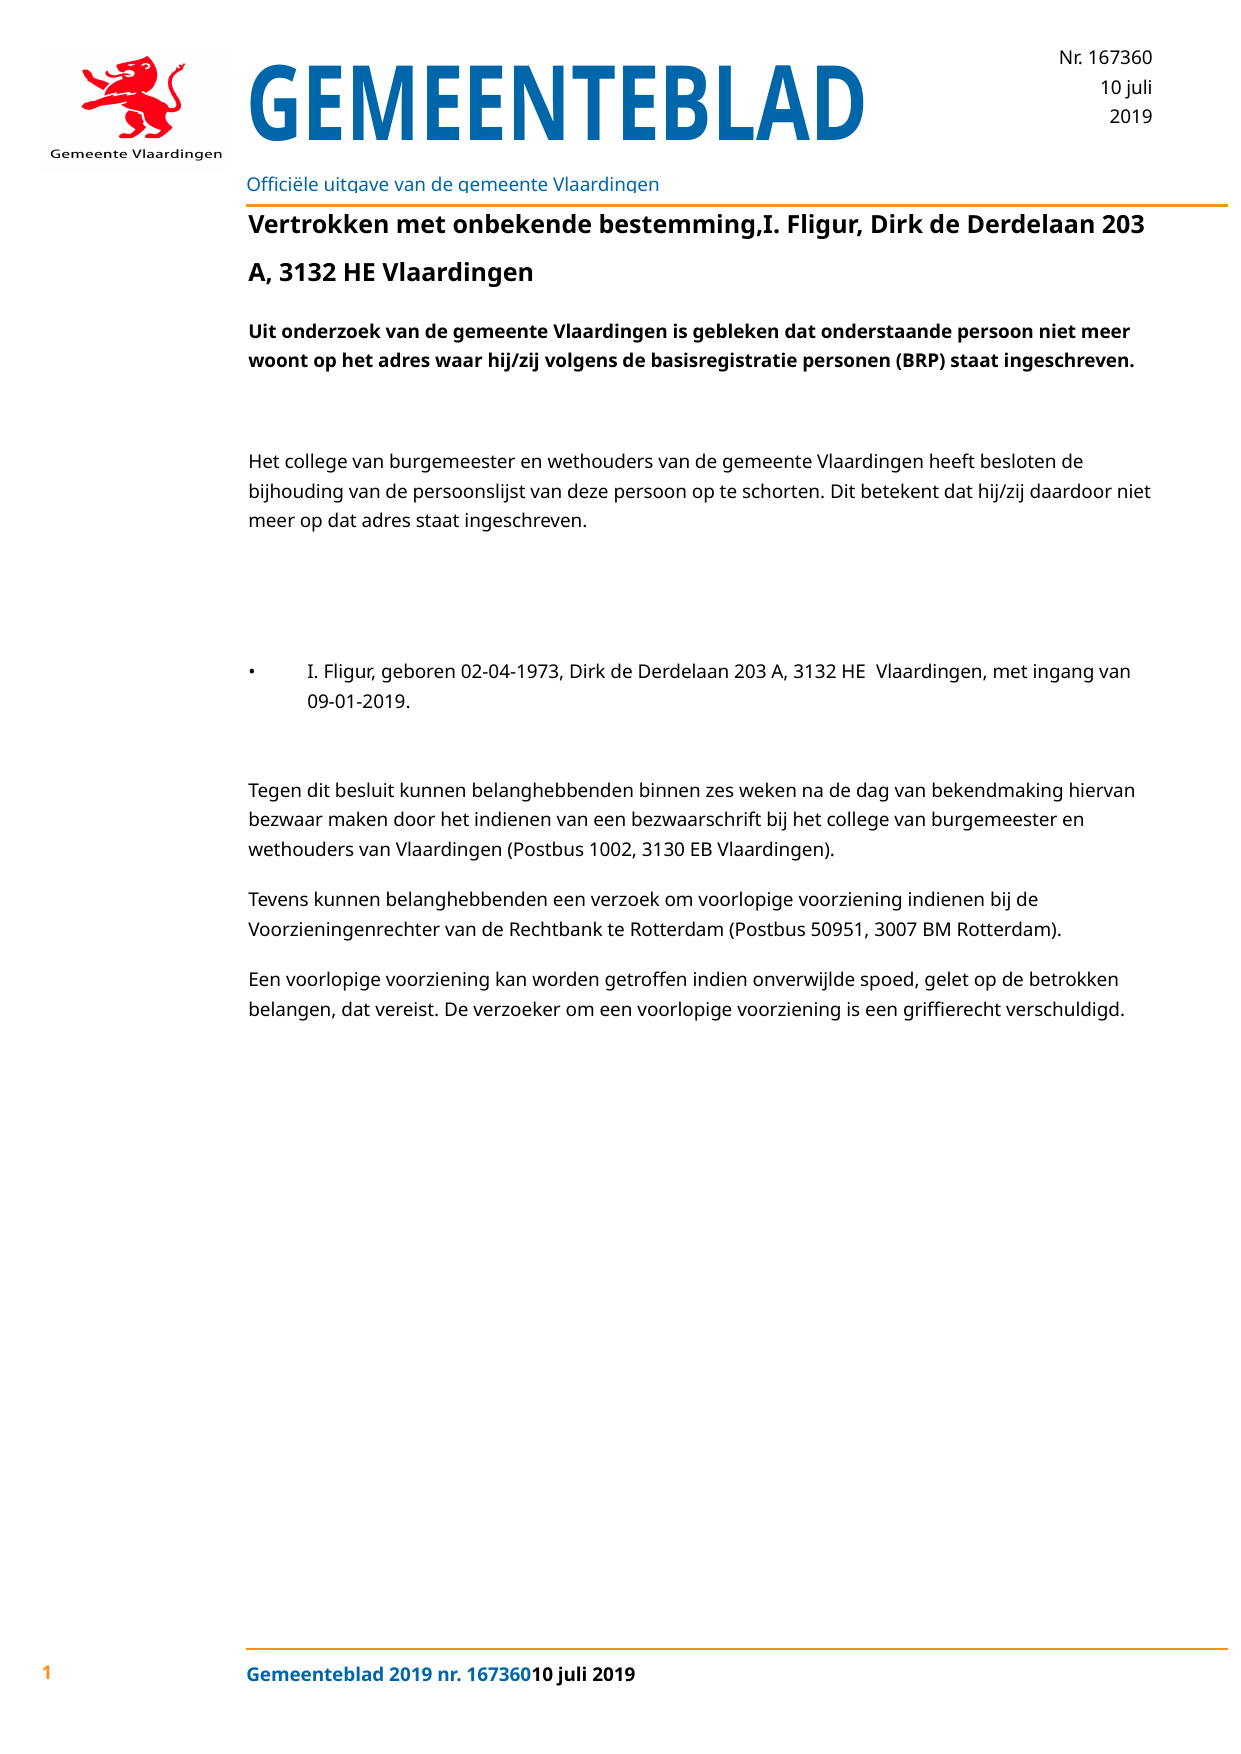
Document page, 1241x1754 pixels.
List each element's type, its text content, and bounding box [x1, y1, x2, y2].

text Uit onderzoek van de gemeente Vlaardingen is gebleken dat onderstaande persoon niet meer woont op het adres waar hij/zij volgens de basisregistratie personen (BRP) staat ingeschreven. [248, 318, 1152, 373]
text Tevens kunnen belanghebbenden een verzoek om voorlopige voorziening indienen bij de Voorzieningenrechter van de Rechtbank te Rotterdam (Postbus 50951, 3007 BM Rotterdam). [248, 887, 1152, 942]
text Een voorlopige voorziening kan worden getroffen indien onverwijlde spoed, gelet op de betrokken belangen, dat vereist. De verzoeker om een voorlopige voorziening is een griffierecht verschuldigd. [248, 967, 1152, 1022]
picture [41, 47, 231, 172]
text Het college van burgemeester en wethouders van de gemeente Vlaardingen heeft besloten de bijhouding van de persoonslijst van deze persoon op te schorten. Dit betekent dat hij/zij daardoor niet meer op dat adres staat ingeschreven. [248, 448, 1152, 533]
list I. Fligur, geboren 02-04-1973, Dirk de Derdelaan 203 A, 3132 HE Vlaardingen, met ingang van 09-01-2019. [248, 659, 1152, 714]
text Vertrokken met onbekende bestemming,I. Fligur, Dirk de Derdelaan 203 A, 3132 HE Vlaardingen [248, 207, 1152, 288]
text Tegen dit besluit kunnen belanghebbenden binnen zes weken na de dag van bekendmaking hiervan bezwaar maken door het indienen van een bezwaarschrift bij het college van burgemeester en wethouders van Vlaardingen (Postbus 1002, 3130 EB Vlaardingen). [248, 777, 1152, 862]
